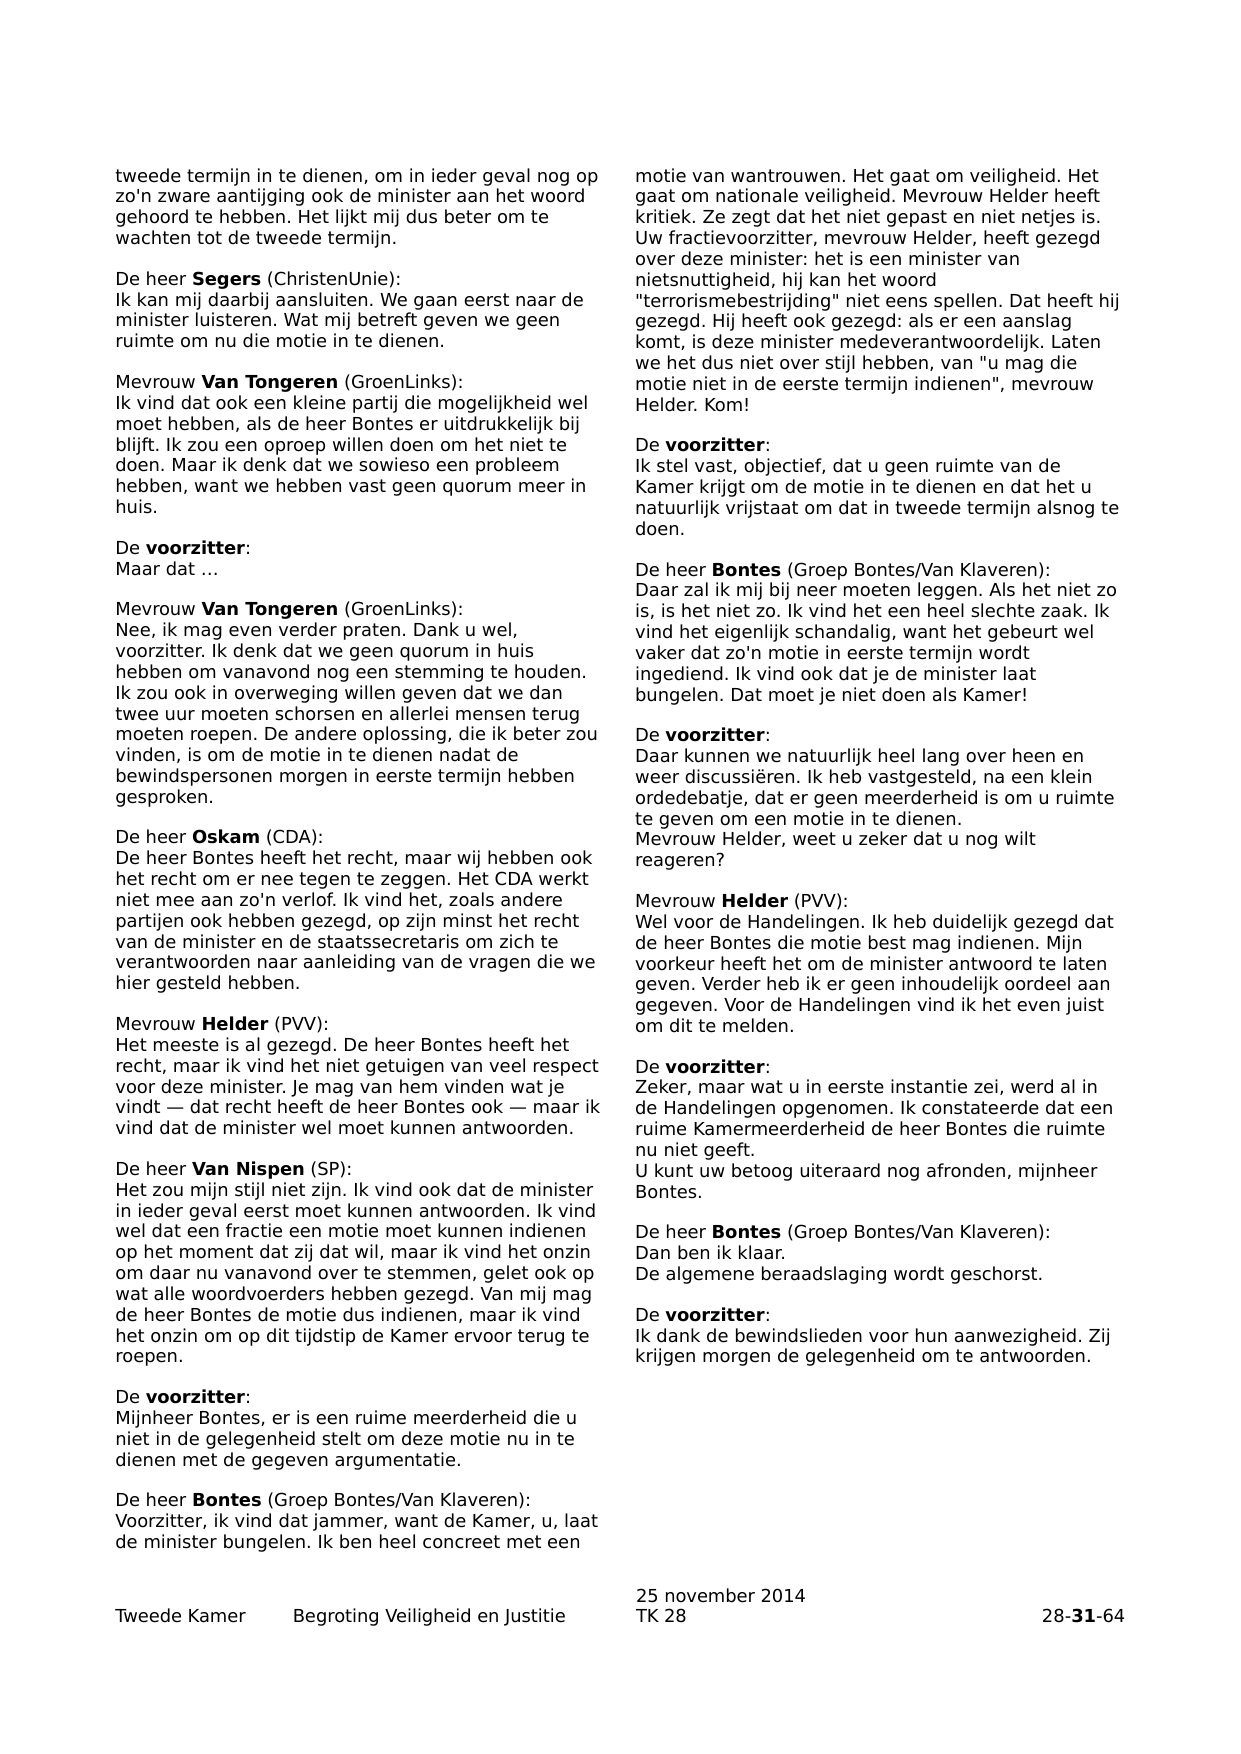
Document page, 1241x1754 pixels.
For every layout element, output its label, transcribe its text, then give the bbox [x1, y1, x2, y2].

text Het meeste is al gezegd. De heer Bontes heeft het recht, maar ik vind het niet getuigen van veel respect voor deze minister. Je mag van hem vinden wat je vindt — dat recht heeft de heer Bontes ook — maar ik vind dat de minister wel moet kunnen antwoorden. [115, 1035, 605, 1139]
text Nee, ik mag even verder praten. Dank u wel, voorzitter. Ik denk dat we geen quorum in huis hebben om vanavond nog een stemming te houden. Ik zou ook in overweging willen geven dat we dan twee uur moeten schorsen en allerlei mensen terug moeten roepen. De andere oplossing, die ik beter zou vinden, is om de motie in te dienen nadat de bewindspersonen morgen in eerste termijn hebben gesproken. [115, 620, 605, 807]
text Zeker, maar wat u in eerste instantie zei, werd al in de Handelingen opgenomen. Ik constateerde dat een ruime Kamermeerderheid de heer Bontes die ruimte nu niet geeft. [635, 1077, 1125, 1161]
text Het zou mijn stijl niet zijn. Ik vind ook dat de minister in ieder geval eerst moet kunnen antwoorden. Ik vind wel dat een fractie een motie moet kunnen indienen op het moment dat zij dat wil, maar ik vind het onzin om daar nu vanavond over te stemmen, gelet ook op wat alle woordvoerders hebben gezegd. Van mij mag de heer Bontes de motie dus indienen, maar ik vind het onzin om op dit tijdstip de Kamer ervoor terug te roepen. [115, 1179, 605, 1367]
text De heer Bontes (Groep Bontes/Van Klaveren): [635, 1222, 1125, 1243]
text U kunt uw betoog uiteraard nog afronden, mijnheer Bontes. [635, 1161, 1125, 1202]
text Mevrouw Van Tongeren (GroenLinks): [115, 599, 605, 620]
text De voorzitter: [115, 1387, 605, 1408]
text De voorzitter: [635, 1305, 1125, 1325]
text Ik vind dat ook een kleine partij die mogelijkheid wel moet hebben, als de heer Bontes er uitdrukkelijk bij blijft. Ik zou een oproep willen doen om het niet te doen. Maar ik denk dat we sowieso een probleem hebben, want we hebben vast geen quorum meer in huis. [115, 393, 605, 518]
text De heer Oskam (CDA): [115, 827, 605, 848]
text De voorzitter: [635, 725, 1125, 746]
text Daar zal ik mij bij neer moeten leggen. Als het niet zo is, is het niet zo. Ik vind het een heel slechte zaak. Ik vind het eigenlijk schandalig, want het gebeurt wel vaker dat zo'n motie in eerste termijn wordt ingediend. Ik vind ook dat je de minister laat bungelen. Dat moet je niet doen als Kamer! [635, 580, 1125, 705]
text Voorzitter, ik vind dat jammer, want de Kamer, u, laat de minister bungelen. Ik ben heel concreet met een [115, 1511, 605, 1553]
text De heer Bontes (Groep Bontes/Van Klaveren): [635, 559, 1125, 580]
text De algemene beraadslaging wordt geschorst. [635, 1264, 1125, 1285]
text Ik kan mij daarbij aansluiten. We gaan eerst naar de minister luisteren. Wat mij betreft geven we geen ruimte om nu die motie in te dienen. [115, 289, 605, 352]
text Mevrouw Helder (PVV): [635, 891, 1125, 912]
text Wel voor de Handelingen. Ik heb duidelijk gezegd dat de heer Bontes die motie best mag indienen. Mijn voorkeur heeft het om de minister antwoord te laten geven. Verder heb ik er geen inhoudelijk oordeel aan gegeven. Voor de Handelingen vind ik het even juist om dit te melden. [635, 912, 1125, 1037]
text Mevrouw Helder (PVV): [115, 1014, 605, 1035]
text De heer Bontes (Groep Bontes/Van Klaveren): [115, 1490, 605, 1511]
text motie van wantrouwen. Het gaat om veiligheid. Het gaat om nationale veiligheid. Mevrouw Helder heeft kritiek. Ze zegt dat het niet gepast en niet netjes is. Uw fractievoorzitter, mevrouw Helder, heeft gezegd over deze minister: het is een minister van nietsnuttigheid, hij kan het woord "terrorismebestrijding" niet eens spellen. Dat heeft hij gezegd. Hij heeft ook gezegd: als er een aanslag komt, is deze minister medeverantwoordelijk. Laten we het dus niet over stijl hebben, van "u mag die motie niet in de eerste termijn indienen", mevrouw Helder. Kom! [635, 165, 1125, 415]
text Ik dank de bewindslieden voor hun aanwezigheid. Zij krijgen morgen de gelegenheid om te antwoorden. [635, 1325, 1125, 1367]
text De heer Van Nispen (SP): [115, 1159, 605, 1179]
text De voorzitter: [635, 435, 1125, 456]
text De voorzitter: [635, 1057, 1125, 1077]
text tweede termijn in te dienen, om in ieder geval nog op zo'n zware aantijging ook de minister aan het woord gehoord te hebben. Het lijkt mij dus beter om te wachten tot de tweede termijn. [115, 165, 605, 249]
text Mevrouw Helder, weet u zeker dat u nog wilt reageren? [635, 829, 1125, 871]
text Ik stel vast, objectief, dat u geen ruimte van de Kamer krijgt om de motie in te dienen en dat het u natuurlijk vrijstaat om dat in tweede termijn alsnog te doen. [635, 456, 1125, 539]
text Dan ben ik klaar. [635, 1243, 1125, 1264]
text Mijnheer Bontes, er is een ruime meerderheid die u niet in de gelegenheid stelt om deze motie nu in te dienen met de gegeven argumentatie. [115, 1408, 605, 1470]
text De heer Bontes heeft het recht, maar wij hebben ook het recht om er nee tegen te zeggen. Het CDA werkt niet mee aan zo'n verlof. Ik vind het, zoals andere partijen ook hebben gezegd, op zijn minst het recht van de minister en de staatssecretaris om zich te verantwoorden naar aanleiding van de vragen die we hier gesteld hebben. [115, 848, 605, 994]
text Mevrouw Van Tongeren (GroenLinks): [115, 372, 605, 393]
text De voorzitter: [115, 538, 605, 558]
text De heer Segers (ChristenUnie): [115, 269, 605, 289]
text Daar kunnen we natuurlijk heel lang over heen en weer discussiëren. Ik heb vastgesteld, na een klein ordedebatje, dat er geen meerderheid is om u ruimte te geven om een motie in te dienen. [635, 746, 1125, 829]
text Maar dat … [115, 558, 605, 579]
